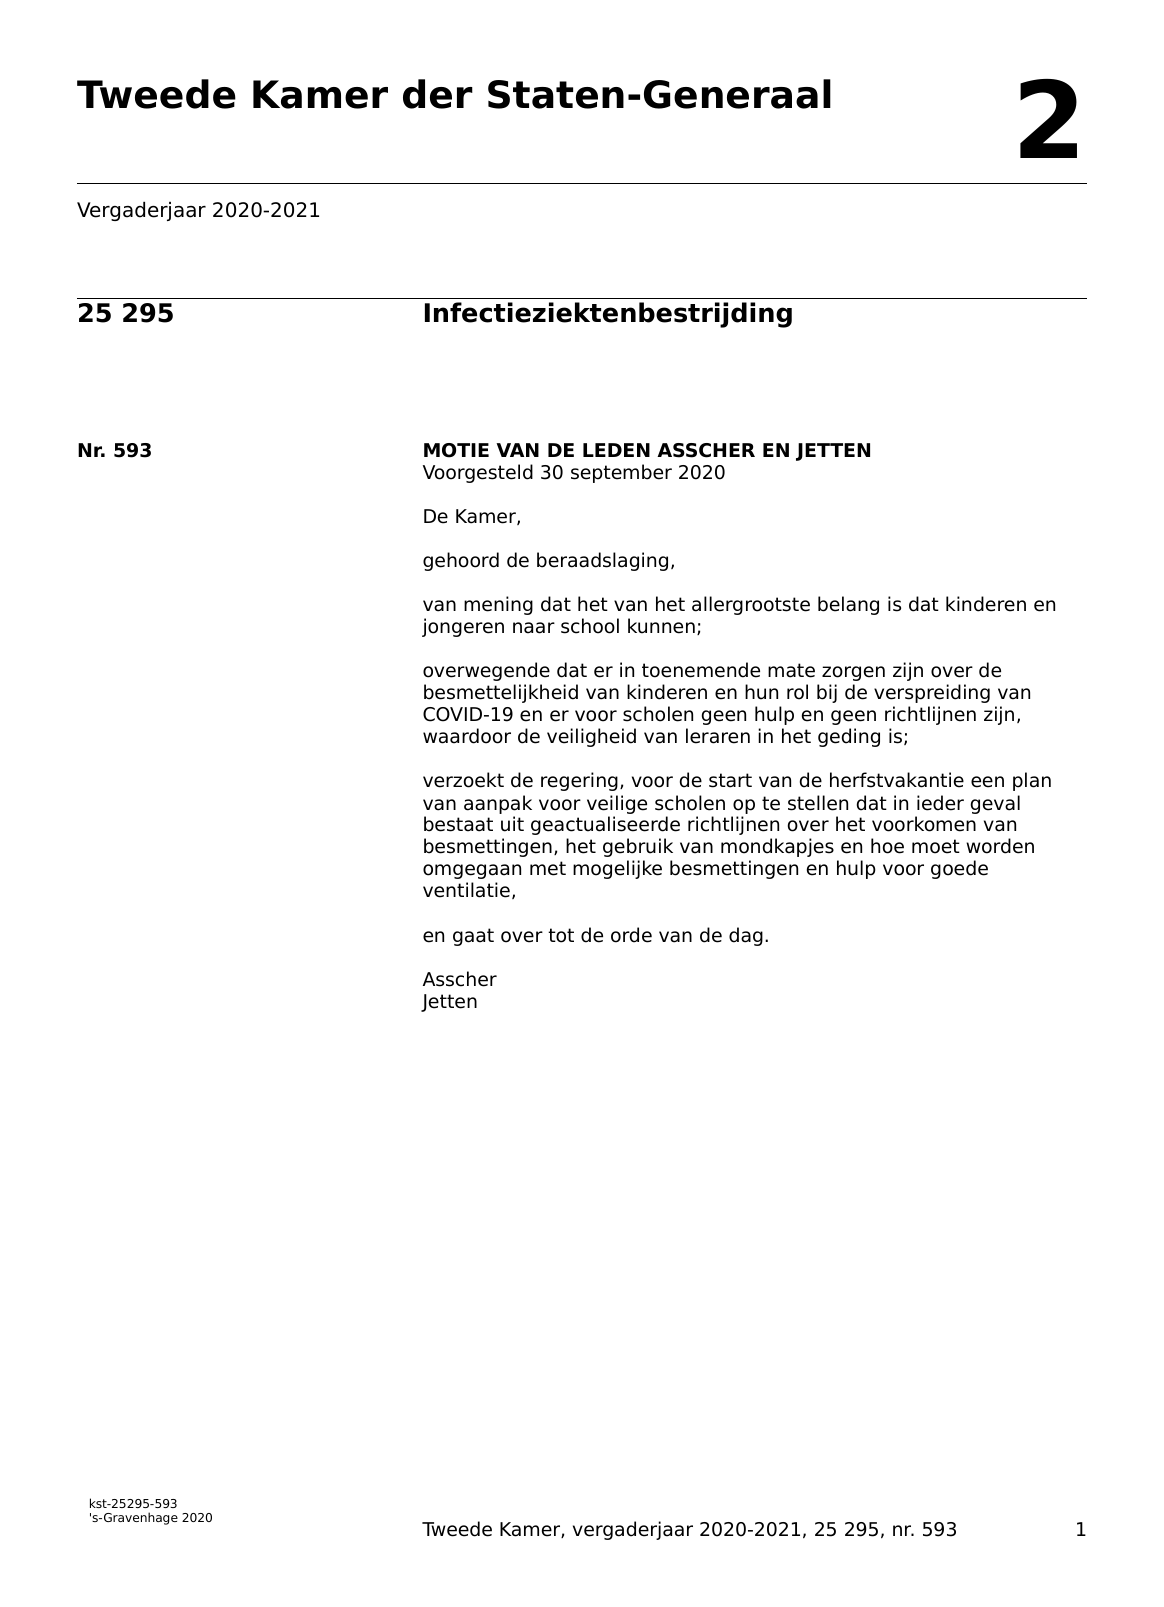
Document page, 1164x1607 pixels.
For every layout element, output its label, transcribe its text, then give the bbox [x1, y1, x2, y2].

text en gaat over tot de orde van de dag. [422, 924, 1087, 946]
text gehoord de beraadslaging, [422, 550, 1087, 572]
text overwegende dat er in toenemende mate zorgen zijn over de besmettelijkheid van kinderen en hun rol bij de verspreiding van COVID-19 en er voor scholen geen hulp en geen richtlijnen zijn, waardoor de veiligheid van leraren in het geding is; [422, 660, 1087, 748]
text Jetten [422, 991, 1087, 1013]
text Voorgesteld 30 september 2020 [422, 462, 1087, 484]
subtitle Nr. 593 MOTIE VAN DE LEDEN ASSCHER EN JETTEN [77, 440, 1087, 462]
table_header Tweede Kamer der Staten-Generaal [77, 59, 886, 183]
text kst-25295-593 [88, 1497, 323, 1511]
table_cell Vergaderjaar 2020-2021 [77, 184, 1087, 298]
subtitle 25 295 Infectieziektenbestrijding [77, 299, 1087, 329]
text De Kamer, [422, 506, 1087, 528]
text verzoekt de regering, voor de start van de herfstvakantie een plan van aanpak voor veilige scholen op te stellen dat in ieder geval bestaat uit geactualiseerde richtlijnen over het voorkomen van besmettingen, het gebruik van mondkapjes en hoe moet worden omgegaan met mogelijke besmettingen en hulp voor goede ventilatie, [422, 770, 1087, 902]
text Asscher [422, 969, 1087, 991]
table_header 2 [886, 59, 1087, 183]
text 's-Gravenhage 2020 [88, 1511, 323, 1525]
text van mening dat het van het allergrootste belang is dat kinderen en jongeren naar school kunnen; [422, 594, 1087, 638]
